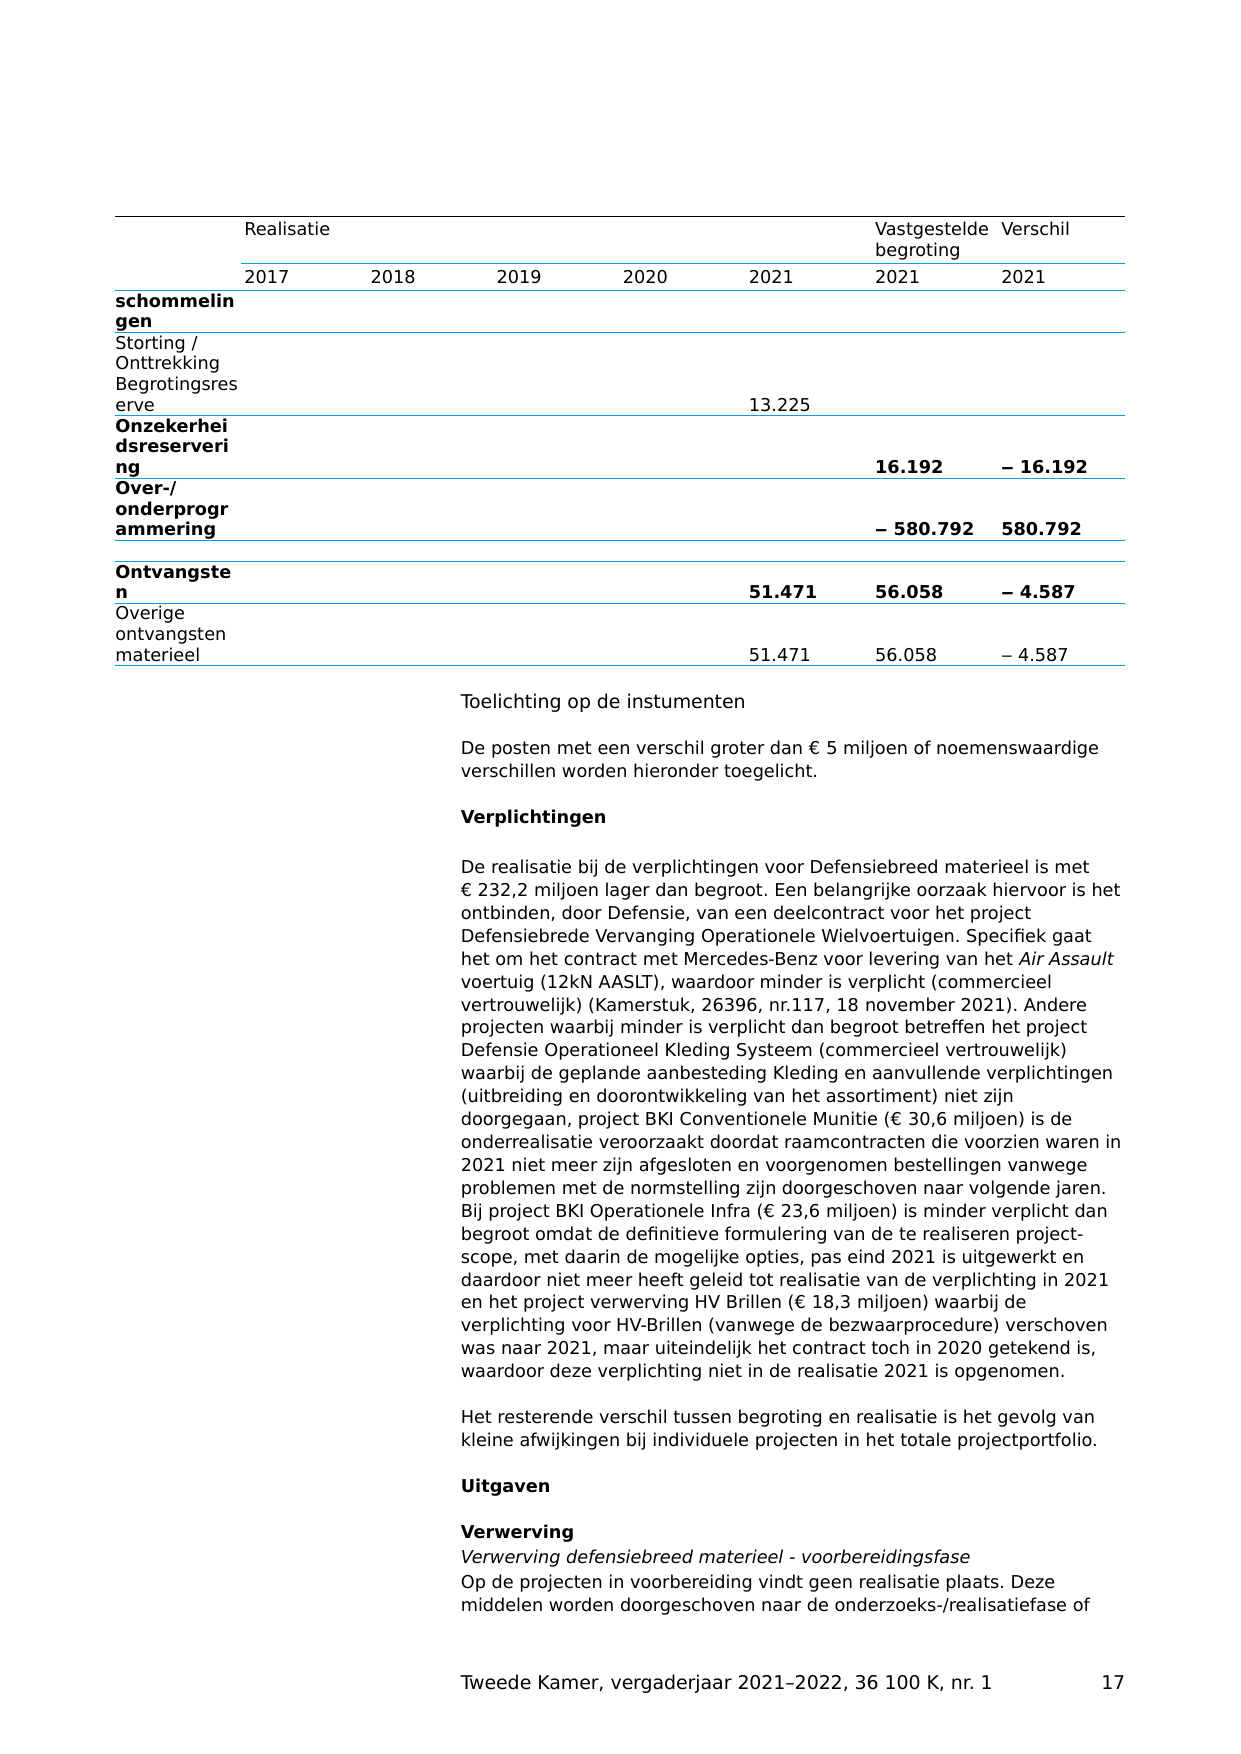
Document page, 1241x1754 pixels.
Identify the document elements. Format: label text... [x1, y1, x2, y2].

table_cell Vastgestelde begroting [872, 217, 998, 263]
table_cell [494, 291, 620, 332]
table_cell 56.058 [872, 604, 998, 665]
table_cell [872, 291, 998, 332]
table_cell [241, 416, 367, 477]
table_cell Onzekerheidsreservering [115, 416, 241, 477]
table_cell [494, 333, 620, 415]
table_cell [115, 541, 241, 561]
text Verwerving defensiebreed materieel - voorbereidingsfase [461, 1545, 1125, 1568]
text Het resterende verschil tussen begroting en realisatie is het gevolg van kleine afwijkingen bij individuele projecten in het totale projectportfolio. [461, 1405, 1125, 1451]
table_cell [368, 333, 493, 415]
table_cell [746, 479, 872, 540]
table_cell 2017 [241, 264, 367, 290]
table_cell 16.192 [872, 416, 998, 477]
table_cell [494, 541, 620, 561]
table_cell [368, 479, 493, 540]
table_cell [746, 416, 872, 477]
table_cell [620, 541, 746, 561]
table_cell [241, 562, 367, 603]
table_cell 580.792 [998, 479, 1125, 540]
table_cell [998, 333, 1125, 415]
table_cell [872, 333, 998, 415]
table_cell 2021 [998, 264, 1125, 290]
table_cell [241, 604, 367, 665]
table_cell [746, 541, 872, 561]
table_cell 51.471 [746, 562, 872, 603]
table_cell ‒ 16.192 [998, 416, 1125, 477]
table_cell [368, 541, 493, 561]
table_cell Overige ontvangsten materieel [115, 604, 241, 665]
table_cell Realisatie [241, 217, 872, 263]
table_cell Ontvangsten [115, 562, 241, 603]
table_cell 2019 [494, 264, 620, 290]
table_cell [494, 604, 620, 665]
table_cell [368, 604, 493, 665]
text Uitgaven [461, 1474, 1125, 1497]
table_cell [620, 291, 746, 332]
table_cell [998, 541, 1125, 561]
table_cell 56.058 [872, 562, 998, 603]
table_cell Verschil [998, 217, 1125, 263]
title Toelichting op de instumenten [461, 691, 1125, 713]
table_header Tabel 2 Budgettaire gevolgen van beleidsartikel 1 (bedragen x € 1.000) [115, 191, 1125, 216]
table_cell ‒ 4.587 [998, 604, 1125, 665]
text Verplichtingen [461, 805, 1125, 828]
table_cell 2021 [746, 264, 872, 290]
table_cell [368, 416, 493, 477]
text Op de projecten in voorbereiding vindt geen realisatie plaats. Deze middelen worden doorgeschoven naar de onderzoeks-/realisatiefase of [461, 1570, 1125, 1616]
table_cell ‒ 580.792 [872, 479, 998, 540]
table_cell [998, 291, 1125, 332]
table_cell Storting / Onttrekking Begrotingsreserve [115, 333, 241, 415]
text De realisatie bij de verplichtingen voor Defensiebreed materieel is met € 232,2 miljoen lager dan begroot. Een belangrijke oorzaak hiervoor is het ontbinden, door Defensie, van een deelcontract voor het project Defensiebrede Vervanging Operationele Wielvoertuigen. Specifiek gaat het om het contract met Mercedes-Benz voor levering van het Air Assault voertuig (12kN AASLT), waardoor minder is verplicht (commercieel vertrouwelijk) (Kamerstuk, 26396, nr.117, 18 november 2021). Andere projecten waarbij minder is verplicht dan begroot betreffen het project Defensie Operationeel Kleding Systeem (commercieel vertrouwelijk) waarbij de geplande aanbesteding Kleding en aanvullende verplichtingen (uitbreiding en doorontwikkeling van het assortiment) niet zijn doorgegaan, project BKI Conventionele Munitie (€ 30,6 miljoen) is de onderrealisatie veroorzaakt doordat raamcontracten die voorzien waren in 2021 niet meer zijn afgesloten en voorgenomen bestellingen vanwege problemen met de normstelling zijn doorgeschoven naar volgende jaren. Bij project BKI Operationele Infra (€ 23,6 miljoen) is minder verplicht dan begroot omdat de definitieve formulering van de te realiseren project-scope, met daarin de mogelijke opties, pas eind 2021 is uitgewerkt en daardoor niet meer heeft geleid tot realisatie van de verplichting in 2021 en het project verwerving HV Brillen (€ 18,3 miljoen) waarbij de verplichting voor HV-Brillen (vanwege de bezwaarprocedure) verschoven was naar 2021, maar uiteindelijk het contract toch in 2020 getekend is, waardoor deze verplichting niet in de realisatie 2021 is opgenomen. [461, 855, 1125, 1382]
table_cell [746, 291, 872, 332]
table_cell [241, 479, 367, 540]
table_cell [241, 291, 367, 332]
table_cell [494, 562, 620, 603]
table_cell [241, 333, 367, 415]
table_cell [115, 217, 241, 290]
table_cell [494, 479, 620, 540]
table_cell [620, 479, 746, 540]
table_cell [872, 541, 998, 561]
table_cell 2018 [368, 264, 493, 290]
table_cell [620, 562, 746, 603]
table_cell ‒ 4.587 [998, 562, 1125, 603]
table_cell Over-/ onderprogrammering [115, 479, 241, 540]
table_cell schommelingen [115, 291, 241, 332]
table_cell [620, 604, 746, 665]
table_cell [368, 291, 493, 332]
table_cell 2020 [620, 264, 746, 290]
table_cell [368, 562, 493, 603]
table_cell [494, 416, 620, 477]
text De posten met een verschil groter dan € 5 miljoen of noemenswaardige verschillen worden hieronder toegelicht. [461, 736, 1125, 782]
table_cell [620, 416, 746, 477]
table_cell 51.471 [746, 604, 872, 665]
table_cell 2021 [872, 264, 998, 290]
table_cell [241, 541, 367, 561]
text Verwerving [461, 1520, 1125, 1543]
table_cell 13.225 [746, 333, 872, 415]
table_cell [620, 333, 746, 415]
